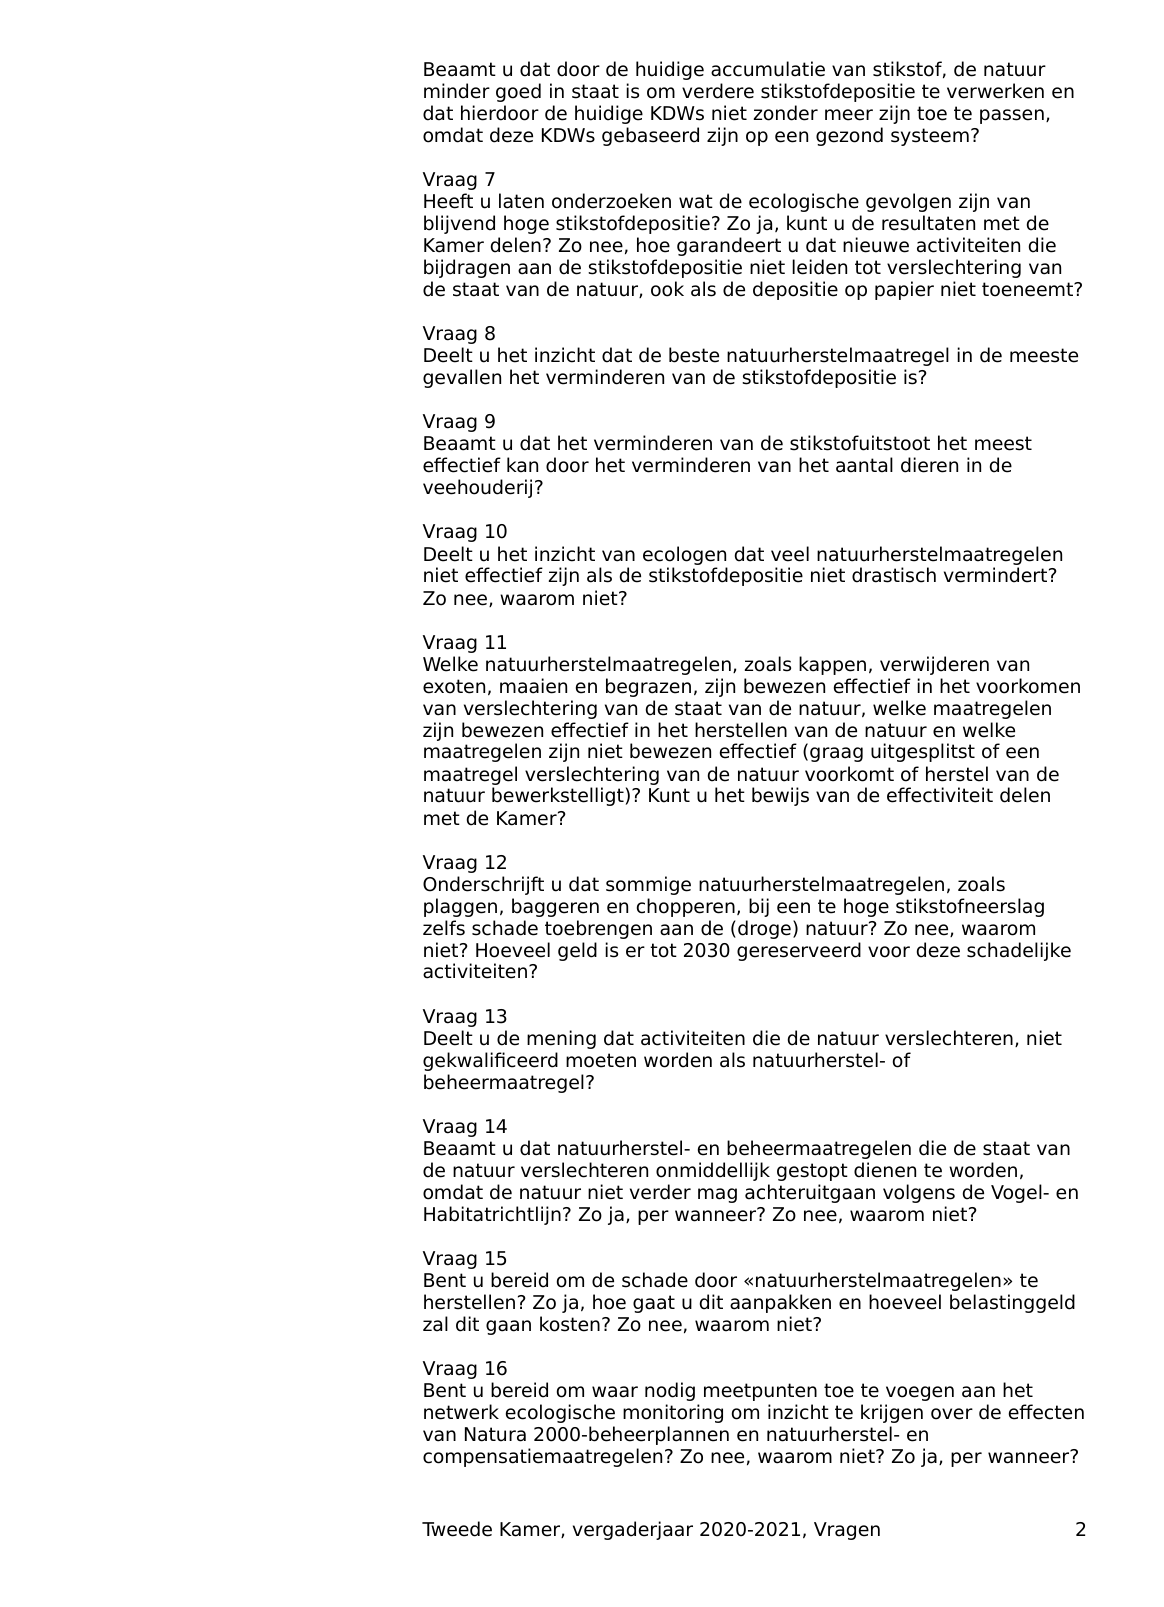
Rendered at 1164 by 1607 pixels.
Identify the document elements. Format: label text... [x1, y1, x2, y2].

text Vraag 12 [422, 852, 1087, 873]
text Bent u bereid om de schade door «natuurherstelmaatregelen» te herstellen? Zo ja, hoe gaat u dit aanpakken en hoeveel belastinggeld zal dit gaan kosten? Zo nee, waarom niet? [422, 1270, 1087, 1336]
text Heeft u laten onderzoeken wat de ecologische gevolgen zijn van blijvend hoge stikstofdepositie? Zo ja, kunt u de resultaten met de Kamer delen? Zo nee, hoe garandeert u dat nieuwe activiteiten die bijdragen aan de stikstofdepositie niet leiden tot verslechtering van de staat van de natuur, ook als de depositie op papier niet toeneemt? [422, 191, 1087, 301]
text Beaamt u dat natuurherstel- en beheermaatregelen die de staat van de natuur verslechteren onmiddellijk gestopt dienen te worden, omdat de natuur niet verder mag achteruitgaan volgens de Vogel- en Habitatrichtlijn? Zo ja, per wanneer? Zo nee, waarom niet? [422, 1138, 1087, 1226]
text Vraag 10 [422, 521, 1087, 543]
text Vraag 14 [422, 1116, 1087, 1138]
text Deelt u het inzicht van ecologen dat veel natuurherstelmaatregelen niet effectief zijn als de stikstofdepositie niet drastisch vermindert? Zo nee, waarom niet? [422, 543, 1087, 609]
text Vraag 9 [422, 411, 1087, 433]
text Vraag 7 [422, 169, 1087, 191]
text Vraag 16 [422, 1358, 1087, 1380]
text Deelt u de mening dat activiteiten die de natuur verslechteren, niet gekwalificeerd moeten worden als natuurherstel- of beheermaatregel? [422, 1028, 1087, 1093]
text Bent u bereid om waar nodig meetpunten toe te voegen aan het netwerk ecologische monitoring om inzicht te krijgen over de effecten van Natura 2000-beheerplannen en natuurherstel- en compensatiemaatregelen? Zo nee, waarom niet? Zo ja, per wanneer? [422, 1380, 1087, 1468]
text Vraag 13 [422, 1006, 1087, 1028]
text Beaamt u dat het verminderen van de stikstofuitstoot het meest effectief kan door het verminderen van het aantal dieren in de veehouderij? [422, 433, 1087, 499]
text Vraag 11 [422, 632, 1087, 653]
text Deelt u het inzicht dat de beste natuurherstelmaatregel in de meeste gevallen het verminderen van de stikstofdepositie is? [422, 345, 1087, 389]
text Vraag 15 [422, 1248, 1087, 1270]
text Onderschrijft u dat sommige natuurherstelmaatregelen, zoals plaggen, baggeren en chopperen, bij een te hoge stikstofneerslag zelfs schade toebrengen aan de (droge) natuur? Zo nee, waarom niet? Hoeveel geld is er tot 2030 gereserveerd voor deze schadelijke activiteiten? [422, 873, 1087, 983]
text Welke natuurherstelmaatregelen, zoals kappen, verwijderen van exoten, maaien en begrazen, zijn bewezen effectief in het voorkomen van verslechtering van de staat van de natuur, welke maatregelen zijn bewezen effectief in het herstellen van de natuur en welke maatregelen zijn niet bewezen effectief (graag uitgesplitst of een maatregel verslechtering van de natuur voorkomt of herstel van de natuur bewerkstelligt)? Kunt u het bewijs van de effectiviteit delen met de Kamer? [422, 653, 1087, 829]
text Vraag 8 [422, 323, 1087, 345]
text Beaamt u dat door de huidige accumulatie van stikstof, de natuur minder goed in staat is om verdere stikstofdepositie te verwerken en dat hierdoor de huidige KDWs niet zonder meer zijn toe te passen, omdat deze KDWs gebaseerd zijn op een gezond systeem? [422, 59, 1087, 147]
